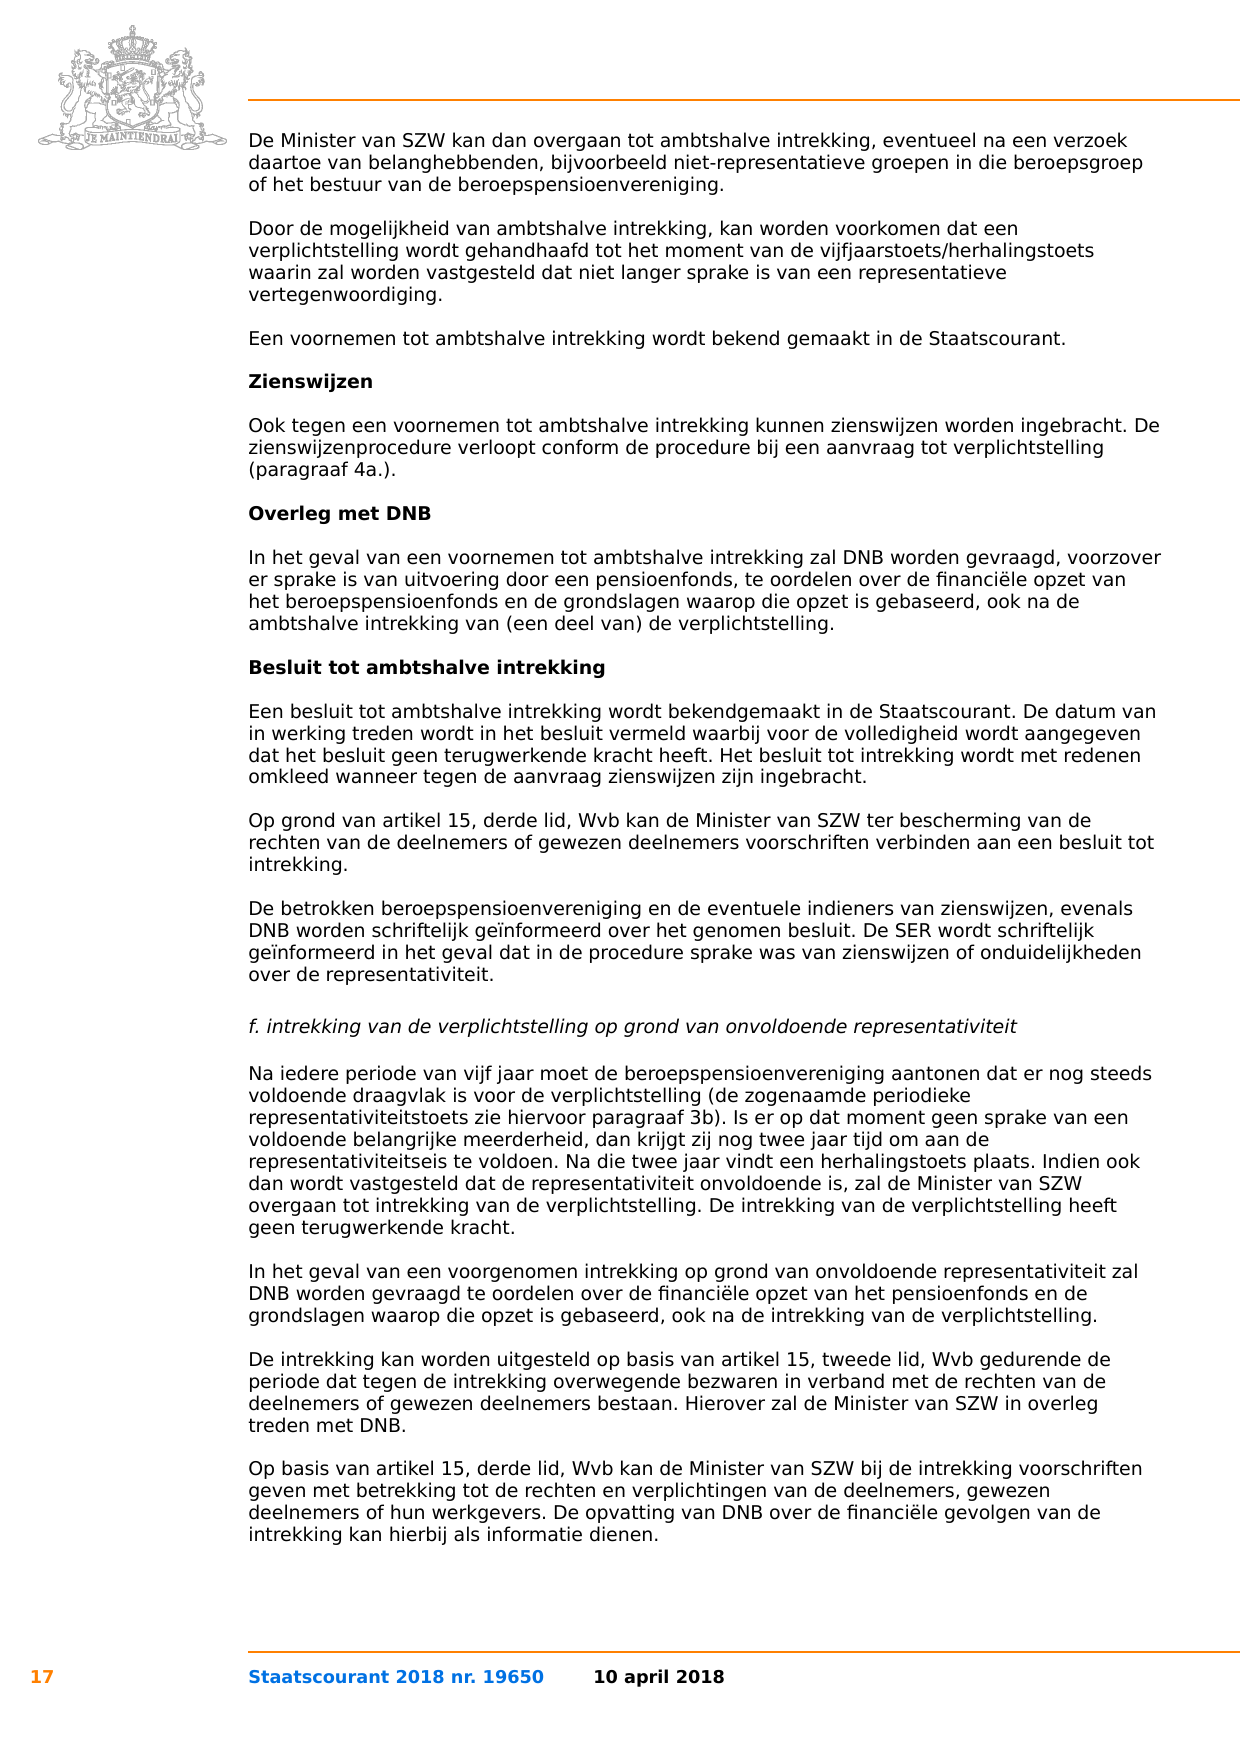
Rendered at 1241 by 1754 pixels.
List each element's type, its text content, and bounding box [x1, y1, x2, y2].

text Een voornemen tot ambtshalve intrekking wordt bekend gemaakt in de Staatscourant. [248, 327, 1163, 349]
text De intrekking kan worden uitgesteld op basis van artikel 15, tweede lid, Wvb gedurende de periode dat tegen de intrekking overwegende bezwaren in verband met de rechten van de deelnemers of gewezen deelnemers bestaan. Hierover zal de Minister van SZW in overleg treden met DNB. [248, 1348, 1163, 1436]
subtitle Besluit tot ambtshalve intrekking [248, 657, 1163, 679]
text De betrokken beroepspensioenvereniging en de eventuele indieners van zienswijzen, evenals DNB worden schriftelijk geïnformeerd over het genomen besluit. De SER wordt schriftelijk geïnformeerd in het geval dat in de procedure sprake was van zienswijzen of onduidelijkheden over de representativiteit. [248, 898, 1163, 986]
text In het geval van een voornemen tot ambtshalve intrekking zal DNB worden gevraagd, voorzover er sprake is van uitvoering door een pensioenfonds, te oordelen over de financiële opzet van het beroepspensioenfonds en de grondslagen waarop die opzet is gebaseerd, ook na de ambtshalve intrekking van (een deel van) de verplichtstelling. [248, 547, 1163, 635]
text Door de mogelijkheid van ambtshalve intrekking, kan worden voorkomen dat een verplichtstelling wordt gehandhaafd tot het moment van de vijfjaarstoets/herhalingstoets waarin zal worden vastgesteld dat niet langer sprake is van een representatieve vertegenwoordiging. [248, 218, 1163, 306]
text Een besluit tot ambtshalve intrekking wordt bekendgemaakt in de Staatscourant. De datum van in werking treden wordt in het besluit vermeld waarbij voor de volledigheid wordt aangegeven dat het besluit geen terugwerkende kracht heeft. Het besluit tot intrekking wordt met redenen omkleed wanneer tegen de aanvraag zienswijzen zijn ingebracht. [248, 701, 1163, 788]
subtitle Zienswijzen [248, 371, 1163, 393]
picture [38, 25, 227, 150]
text Ook tegen een voornemen tot ambtshalve intrekking kunnen zienswijzen worden ingebracht. De zienswijzenprocedure verloopt conform de procedure bij een aanvraag tot verplichtstelling (paragraaf 4a.). [248, 415, 1163, 481]
subtitle f. intrekking van de verplichtstelling op grond van onvoldoende representativiteit [248, 1016, 1163, 1038]
subtitle Overleg met DNB [248, 503, 1163, 525]
text In het geval van een voorgenomen intrekking op grond van onvoldoende representativiteit zal DNB worden gevraagd te oordelen over de financiële opzet van het pensioenfonds en de grondslagen waarop die opzet is gebaseerd, ook na de intrekking van de verplichtstelling. [248, 1261, 1163, 1327]
text Op grond van artikel 15, derde lid, Wvb kan de Minister van SZW ter bescherming van de rechten van de deelnemers of gewezen deelnemers voorschriften verbinden aan een besluit tot intrekking. [248, 810, 1163, 876]
text Op basis van artikel 15, derde lid, Wvb kan de Minister van SZW bij de intrekking voorschriften geven met betrekking tot de rechten en verplichtingen van de deelnemers, gewezen deelnemers of hun werkgevers. De opvatting van DNB over de financiële gevolgen van de intrekking kan hierbij als informatie dienen. [248, 1458, 1163, 1546]
text De Minister van SZW kan dan overgaan tot ambtshalve intrekking, eventueel na een verzoek daartoe van belanghebbenden, bijvoorbeeld niet-representatieve groepen in die beroepsgroep of het bestuur van de beroepspensioenvereniging. [248, 130, 1163, 196]
text Na iedere periode van vijf jaar moet de beroepspensioenvereniging aantonen dat er nog steeds voldoende draagvlak is voor de verplichtstelling (de zogenaamde periodieke representativiteitstoets zie hiervoor paragraaf 3b). Is er op dat moment geen sprake van een voldoende belangrijke meerderheid, dan krijgt zij nog twee jaar tijd om aan de representativiteitseis te voldoen. Na die twee jaar vindt een herhalingstoets plaats. Indien ook dan wordt vastgesteld dat de representativiteit onvoldoende is, zal de Minister van SZW overgaan tot intrekking van de verplichtstelling. De intrekking van de verplichtstelling heeft geen terugwerkende kracht. [248, 1063, 1163, 1239]
